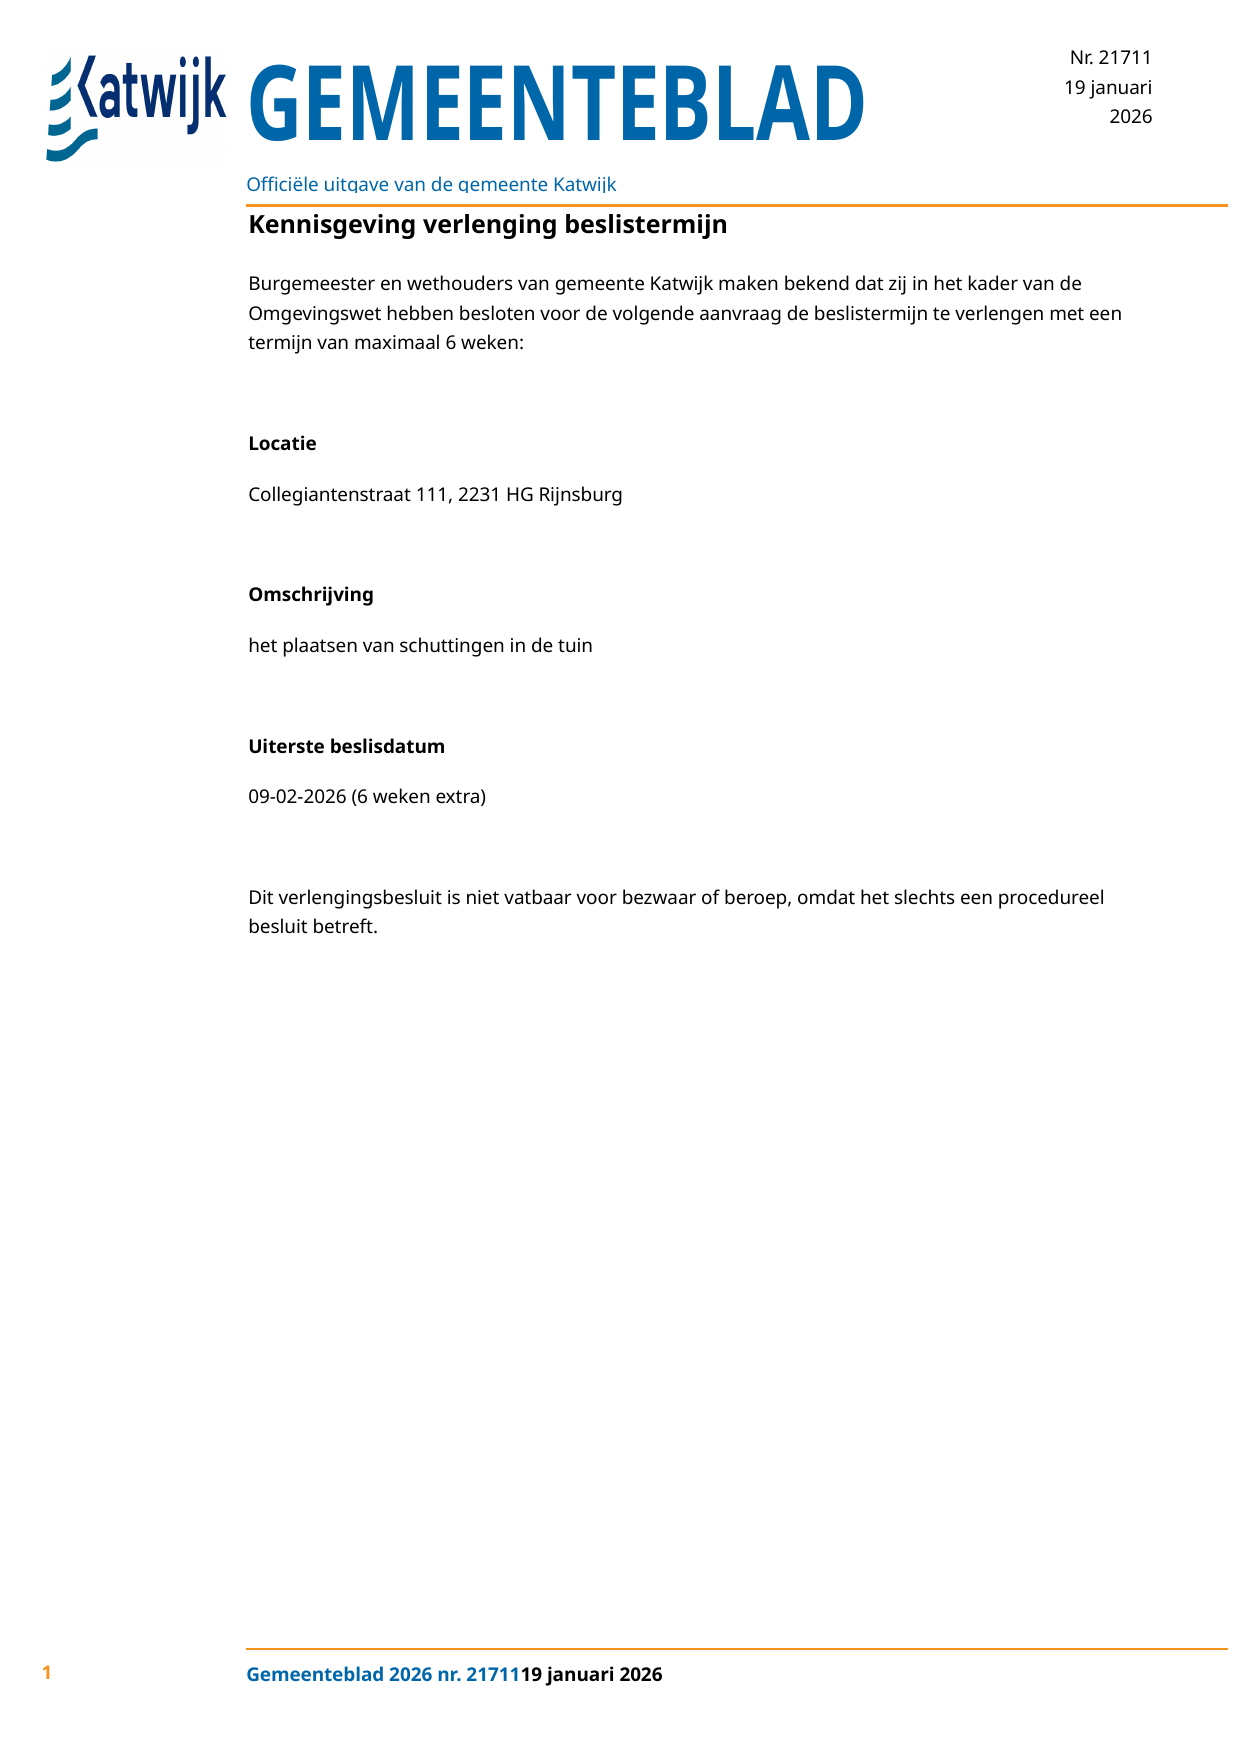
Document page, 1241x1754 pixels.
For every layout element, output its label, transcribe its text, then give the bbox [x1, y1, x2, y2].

text Locatie [248, 430, 1152, 456]
text het plaatsen van schuttingen in de tuin [248, 632, 1152, 658]
text Dit verlengingsbesluit is niet vatbaar voor bezwaar of beroep, omdat het slechts een procedureel besluit betreft. [248, 884, 1152, 939]
text Burgemeester en wethouders van gemeente Katwijk maken bekend dat zij in het kader van de Omgevingswet hebben besloten voor de volgende aanvraag de beslistermijn te verlengen met een termijn van maximaal 6 weken: [248, 270, 1152, 355]
text Uiterste beslisdatum [248, 733, 1152, 758]
text Collegiantenstraat 111, 2231 HG Rijnsburg [248, 481, 1152, 506]
picture [41, 47, 231, 172]
text Kennisgeving verlenging beslistermijn [248, 207, 1152, 241]
text 09-02-2026 (6 weken extra) [248, 783, 1152, 809]
text Omschrijving [248, 582, 1152, 607]
